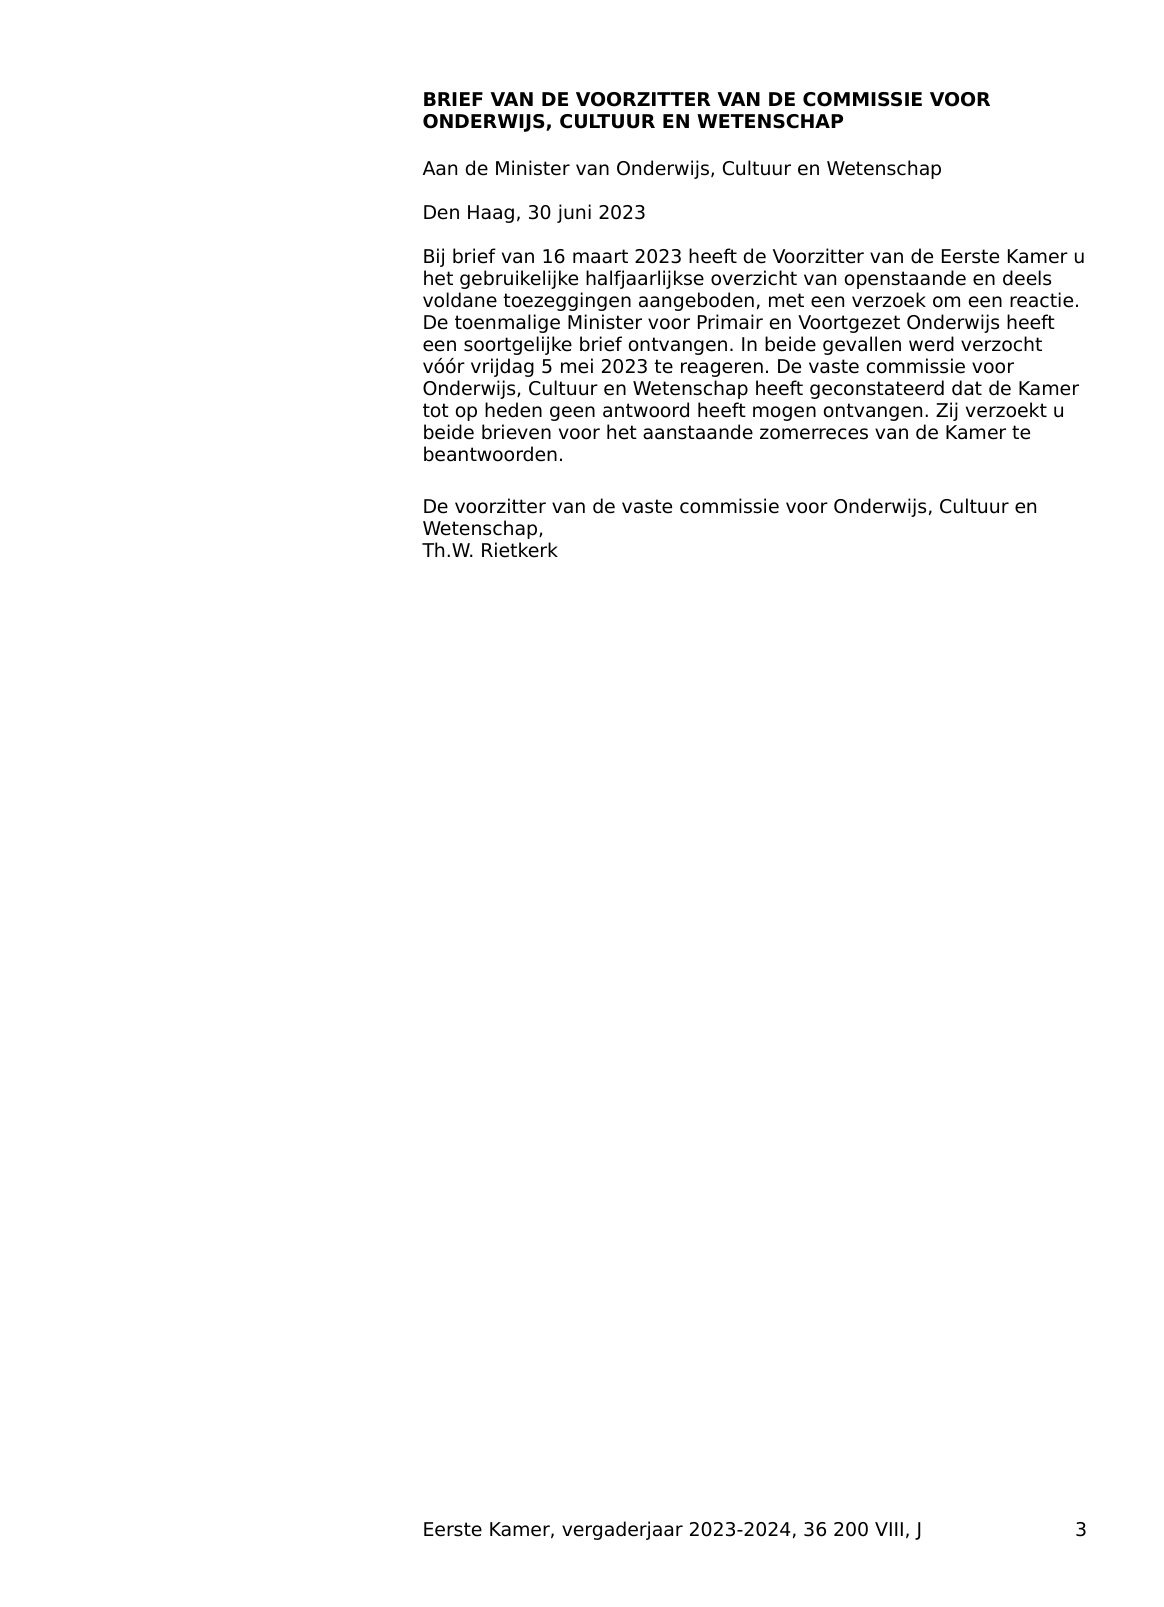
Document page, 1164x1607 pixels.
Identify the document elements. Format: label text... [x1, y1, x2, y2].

text Aan de Minister van Onderwijs, Cultuur en Wetenschap [422, 158, 1087, 180]
text De voorzitter van de vaste commissie voor Onderwijs, Cultuur en Wetenschap, Th.W. Rietkerk [422, 496, 1087, 562]
text Bij brief van 16 maart 2023 heeft de Voorzitter van de Eerste Kamer u het gebruikelijke halfjaarlijkse overzicht van openstaande en deels voldane toezeggingen aangeboden, met een verzoek om een reactie. De toenmalige Minister voor Primair en Voortgezet Onderwijs heeft een soortgelijke brief ontvangen. In beide gevallen werd verzocht vóór vrijdag 5 mei 2023 te reageren. De vaste commissie voor Onderwijs, Cultuur en Wetenschap heeft geconstateerd dat de Kamer tot op heden geen antwoord heeft mogen ontvangen. Zij verzoekt u beide brieven voor het aanstaande zomerreces van de Kamer te beantwoorden. [422, 246, 1087, 466]
text Den Haag, 30 juni 2023 [422, 202, 1087, 224]
subtitle BRIEF VAN DE VOORZITTER VAN DE COMMISSIE VOOR ONDERWIJS, CULTUUR EN WETENSCHAP [422, 89, 1087, 133]
